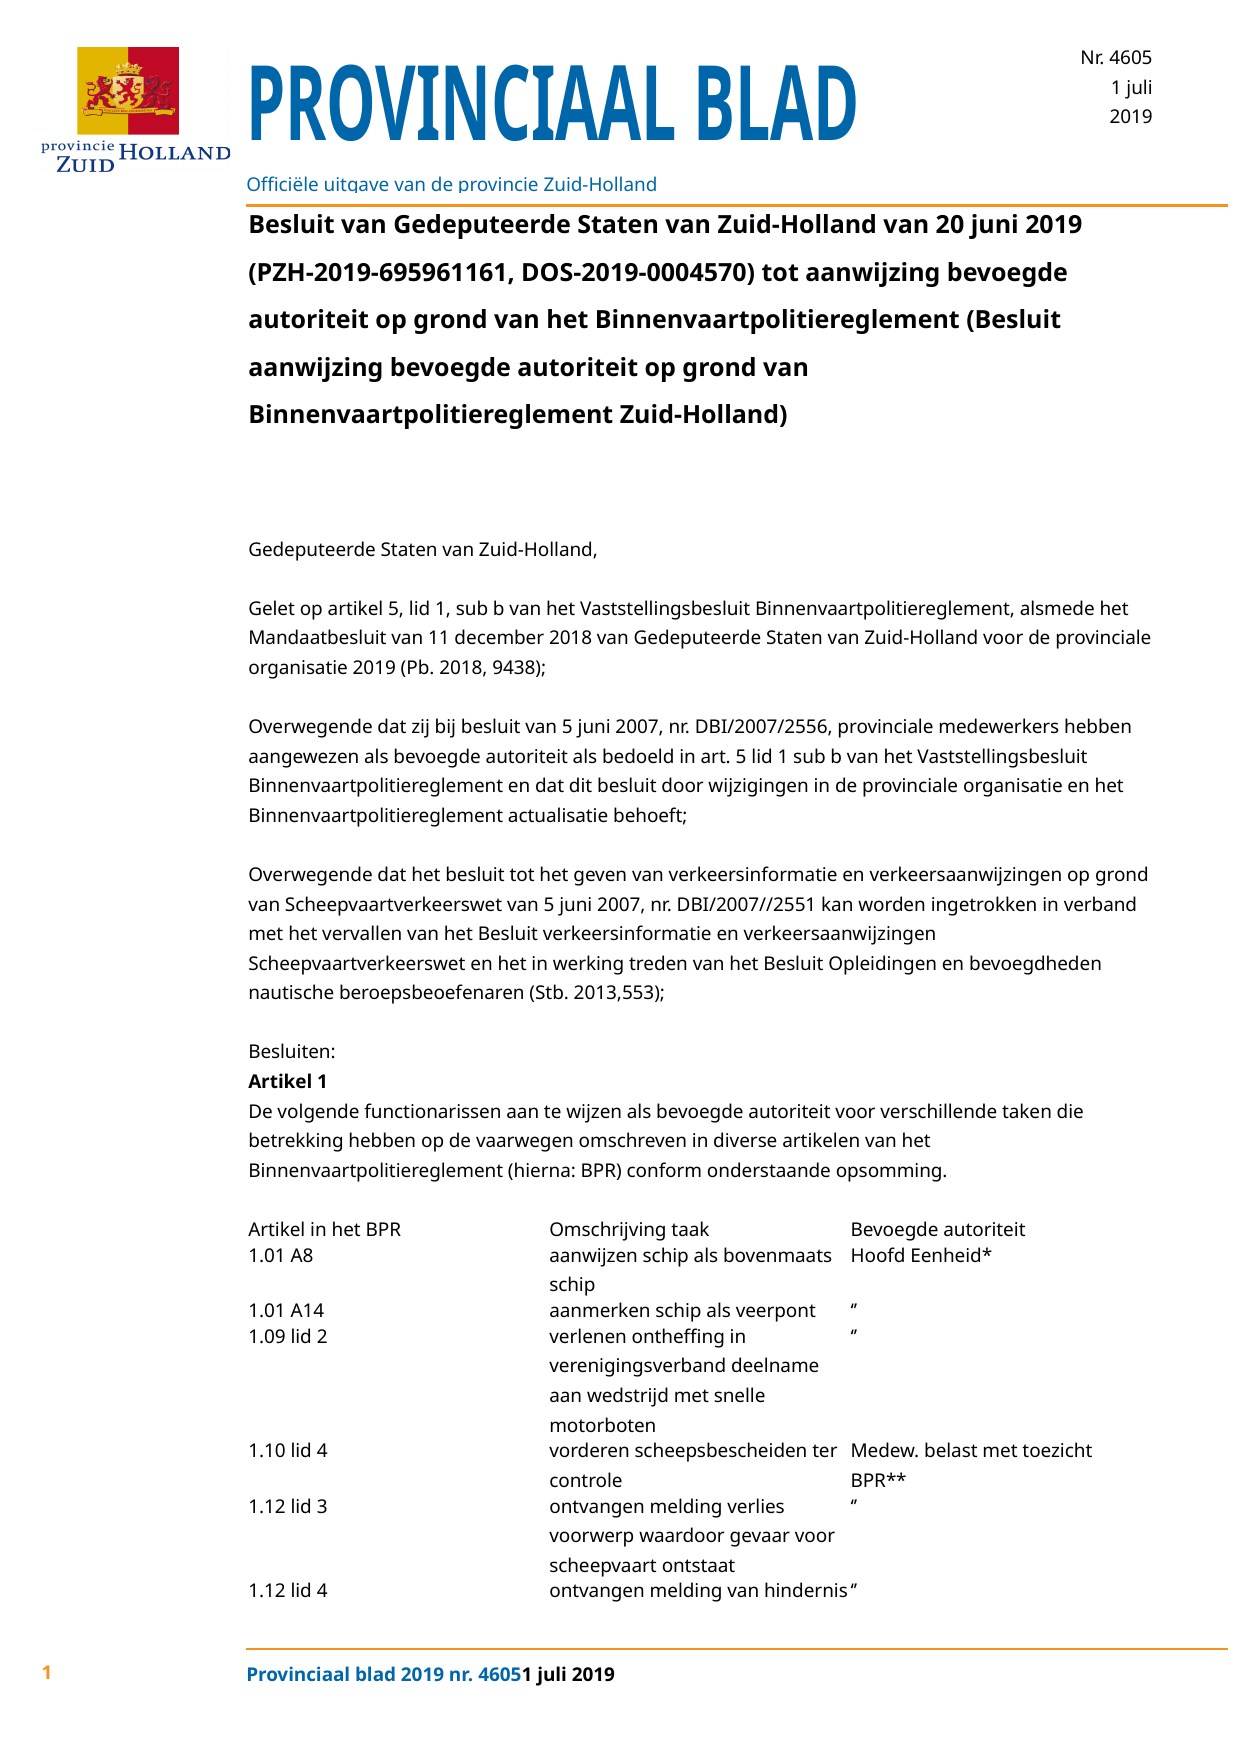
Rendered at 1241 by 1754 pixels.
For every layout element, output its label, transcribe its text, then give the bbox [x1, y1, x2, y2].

table_cell verlenen ontheffing in verenigingsverband deelname aan wedstrijd met snelle motorboten [549, 1323, 850, 1437]
table_cell Hoofd Eenheid* [850, 1242, 1152, 1297]
text Besluit van Gedeputeerde Staten van Zuid-Holland van 20 juni 2019 (PZH-2019-695961161, DOS-2019-0004570) tot aanwijzing bevoegde autoriteit op grond van het Binnenvaartpolitiereglement (Besluit aanwijzing bevoegde autoriteit op grond van Binnenvaartpolitiereglement Zuid-Holland) [248, 207, 1152, 431]
table_cell vorderen scheepsbescheiden ter controle [549, 1438, 850, 1493]
table_cell 1.10 lid 4 [248, 1438, 549, 1493]
text Gelet op artikel 5, lid 1, sub b van het Vaststellingsbesluit Binnenvaartpolitiereglement, alsmede het Mandaatbesluit van 11 december 2018 van Gedeputeerde Staten van Zuid-Holland voor de provinciale organisatie 2019 (Pb. 2018, 9438); [248, 595, 1152, 680]
table_cell ‘’ [850, 1297, 1152, 1323]
text Overwegende dat het besluit tot het geven van verkeersinformatie en verkeersaanwijzingen op grond van Scheepvaartverkeerswet van 5 juni 2007, nr. DBI/2007//2551 kan worden ingetrokken in verband met het vervallen van het Besluit verkeersinformatie en verkeersaanwijzingen Scheepvaartverkeerswet en het in werking treden van het Besluit Opleidingen en bevoegdheden nautische beroepsbeoefenaren (Stb. 2013,553); [248, 861, 1152, 1005]
table_cell ‘’ [850, 1578, 1152, 1603]
table_cell aanwijzen schip als bovenmaats schip [549, 1242, 850, 1297]
table_cell aanmerken schip als veerpont [549, 1297, 850, 1323]
text Artikel 1 [248, 1068, 1152, 1094]
table_header Omschrijving taak [549, 1216, 850, 1242]
text Overwegende dat zij bij besluit van 5 juni 2007, nr. DBI/2007/2556, provinciale medewerkers hebben aangewezen als bevoegde autoriteit als bedoeld in art. 5 lid 1 sub b van het Vaststellingsbesluit Binnenvaartpolitiereglement en dat dit besluit door wijzigingen in de provinciale organisatie en het Binnenvaartpolitiereglement actualisatie behoeft; [248, 713, 1152, 828]
table_cell 1.09 lid 2 [248, 1323, 549, 1437]
table_cell ‘’ [850, 1323, 1152, 1437]
text De volgende functionarissen aan te wijzen als bevoegde autoriteit voor verschillende taken die betrekking hebben op de vaarwegen omschreven in diverse artikelen van het Binnenvaartpolitiereglement (hierna: BPR) conform onderstaande opsomming. [248, 1098, 1152, 1183]
table_cell Medew. belast met toezicht BPR** [850, 1438, 1152, 1493]
table_cell 1.12 lid 4 [248, 1578, 549, 1603]
table_header Bevoegde autoriteit [850, 1216, 1152, 1242]
table_cell 1.01 A14 [248, 1297, 549, 1323]
picture [41, 47, 231, 172]
table_header Artikel in het BPR [248, 1216, 549, 1242]
table_cell ontvangen melding van hindernis [549, 1578, 850, 1603]
table_cell ‘’ [850, 1493, 1152, 1578]
text Besluiten: [248, 1039, 1152, 1064]
table_cell 1.01 A8 [248, 1242, 549, 1297]
table_cell ontvangen melding verlies voorwerp waardoor gevaar voor scheepvaart ontstaat [549, 1493, 850, 1578]
table_cell 1.12 lid 3 [248, 1493, 549, 1578]
text Gedeputeerde Staten van Zuid-Holland, [248, 536, 1152, 561]
